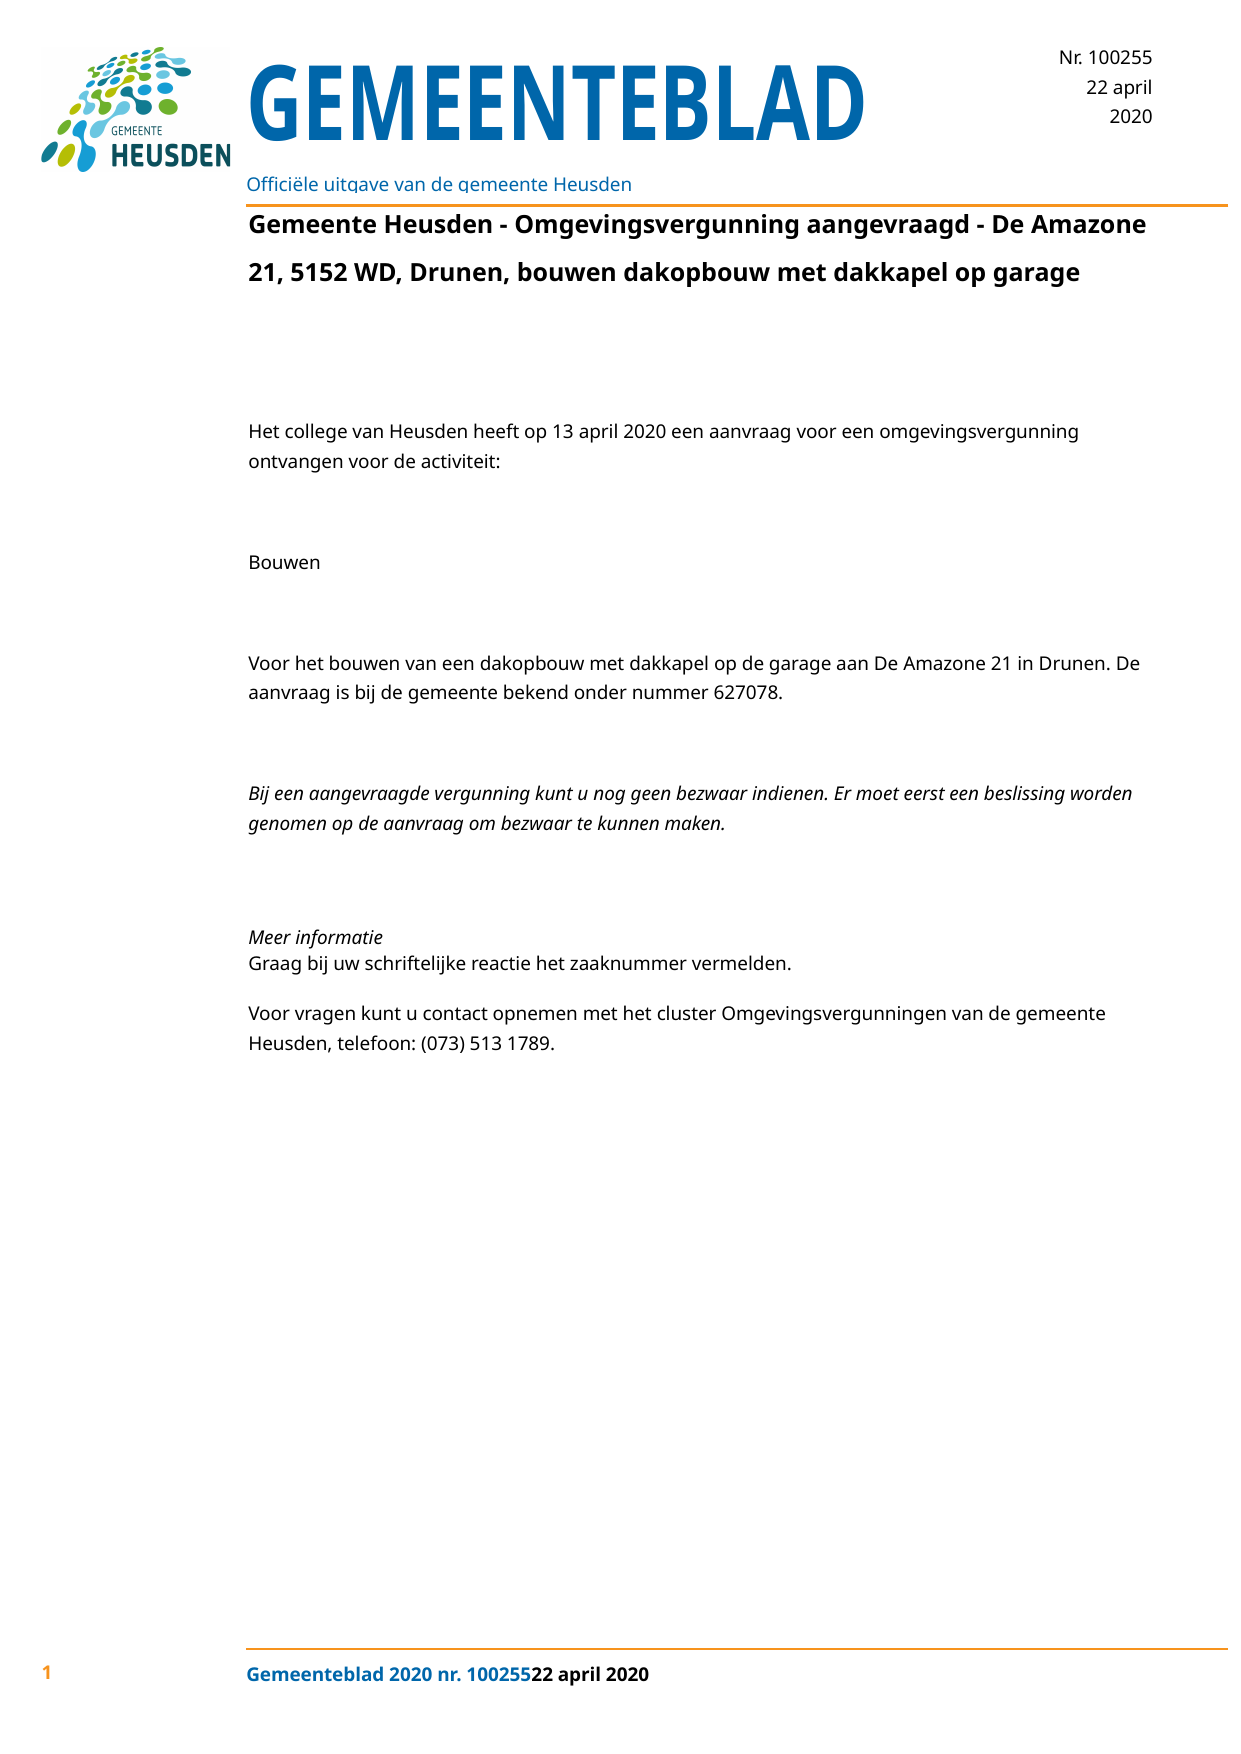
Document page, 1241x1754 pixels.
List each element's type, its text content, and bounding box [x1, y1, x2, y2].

text Voor het bouwen van een dakopbouw met dakkapel op de garage aan De Amazone 21 in Drunen. De aanvraag is bij de gemeente bekend onder nummer 627078. [248, 650, 1152, 705]
text Het college van Heusden heeft op 13 april 2020 een aanvraag voor een omgevingsvergunning ontvangen voor de activiteit: [248, 419, 1152, 474]
text Meer informatie [248, 924, 1152, 950]
picture [41, 47, 231, 172]
text Graag bij uw schriftelijke reactie het zaaknummer vermelden. [248, 950, 1152, 976]
text Bouwen [248, 549, 1152, 575]
text Gemeente Heusden - Omgevingsvergunning aangevraagd - De Amazone 21, 5152 WD, Drunen, bouwen dakopbouw met dakkapel op garage [248, 207, 1152, 288]
text Bij een aangevraagde vergunning kunt u nog geen bezwaar indienen. Er moet eerst een beslissing worden genomen op de aanvraag om bezwaar te kunnen maken. [248, 780, 1152, 836]
text Voor vragen kunt u contact opnemen met het cluster Omgevingsvergunningen van de gemeente Heusden, telefoon: (073) 513 1789. [248, 1001, 1152, 1056]
